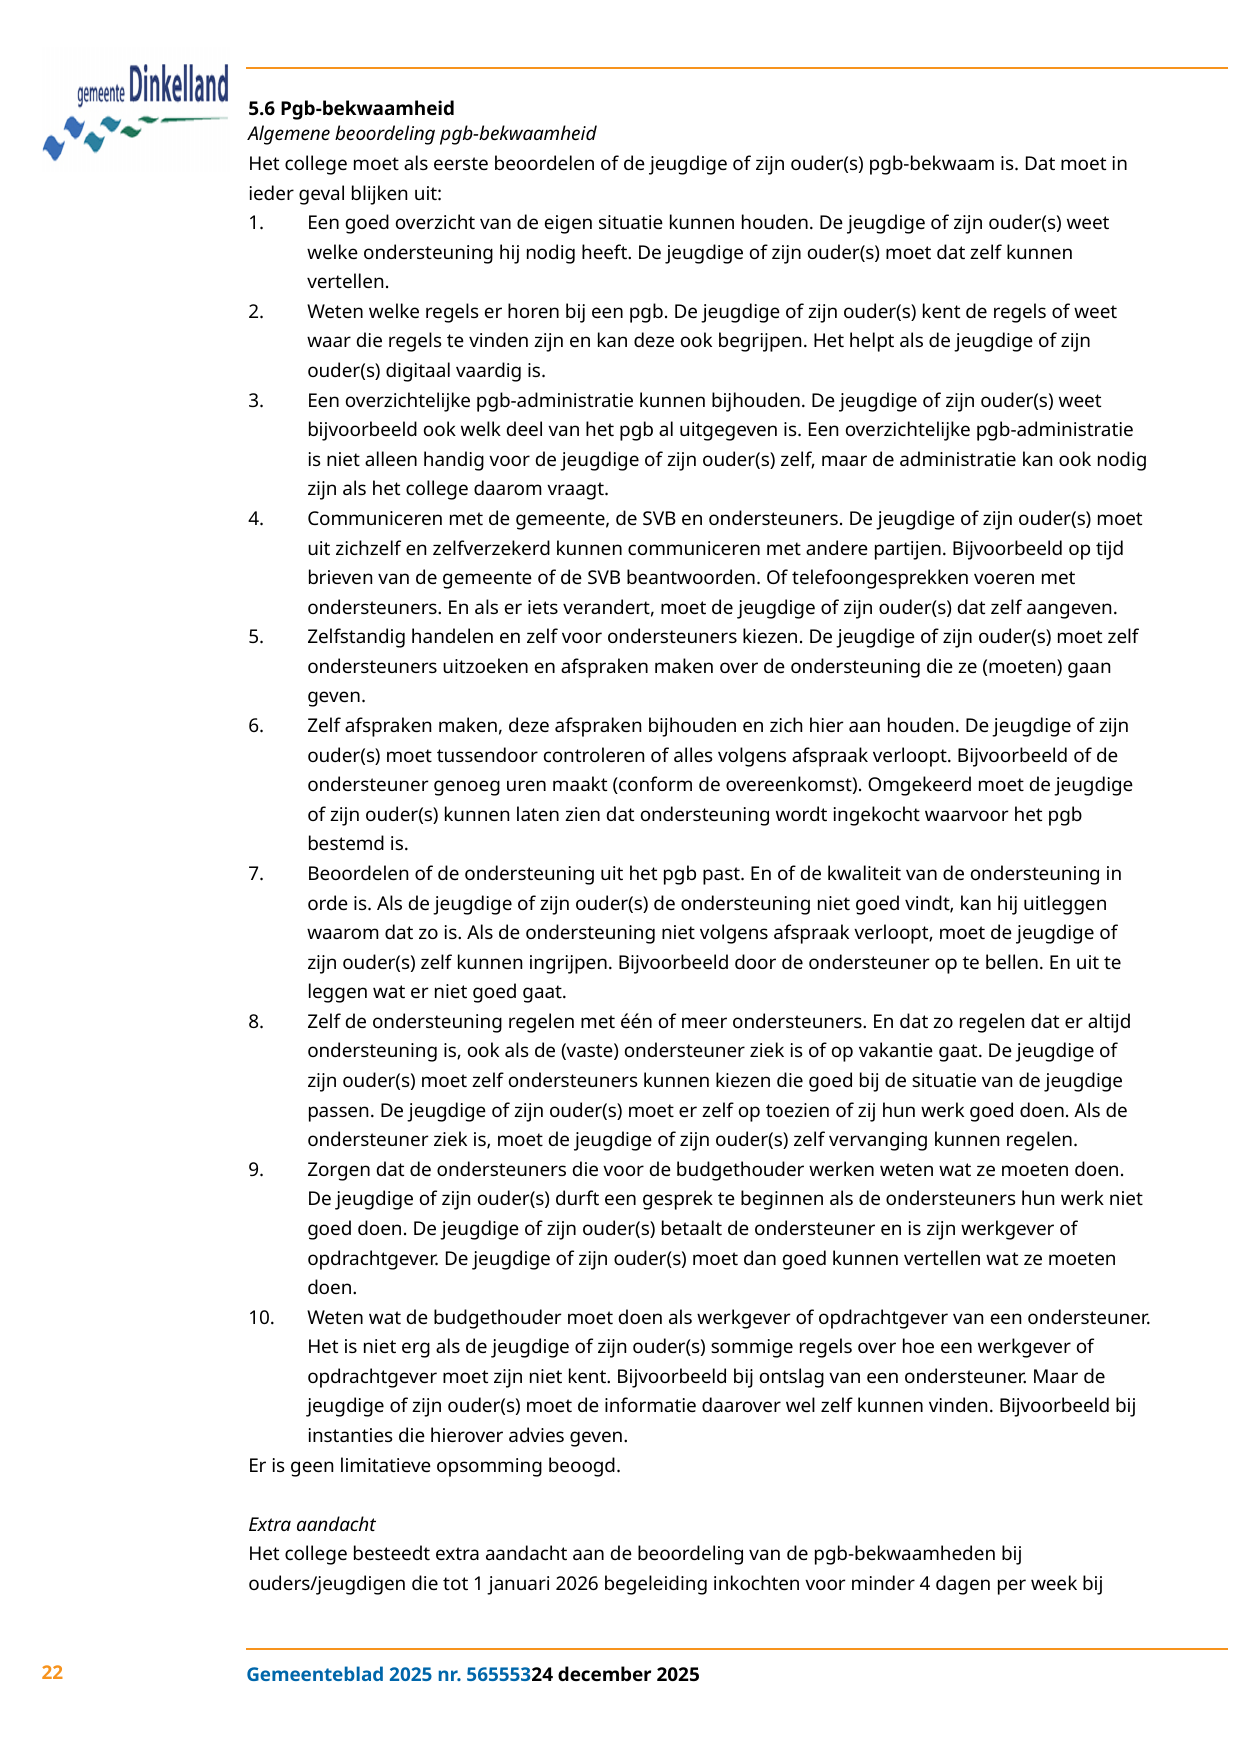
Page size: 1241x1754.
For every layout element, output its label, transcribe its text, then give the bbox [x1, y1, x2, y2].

text 5.6 Pgb-bekwaamheid [248, 95, 1152, 121]
list Weten wat de budgethouder moet doen als werkgever of opdrachtgever van een ondersteuner. Het is niet erg als de jeugdige of zijn ouder(s) sommige regels over hoe een werkgever of opdrachtgever moet zijn niet kent. Bijvoorbeeld bij ontslag van een ondersteuner. Maar de jeugdige of zijn ouder(s) moet de informatie daarover wel zelf kunnen vinden. Bijvoorbeeld bij instanties die hierover advies geven. [248, 1304, 1152, 1448]
text Het college moet als eerste beoordelen of de jeugdige of zijn ouder(s) pgb-bekwaam is. Dat moet in ieder geval blijken uit: [248, 150, 1152, 205]
list Zelf afspraken maken, deze afspraken bijhouden en zich hier aan houden. De jeugdige of zijn ouder(s) moet tussendoor controleren of alles volgens afspraak verloopt. Bijvoorbeeld of de ondersteuner genoeg uren maakt (conform de overeenkomst). Omgekeerd moet de jeugdige of zijn ouder(s) kunnen laten zien dat ondersteuning wordt ingekocht waarvoor het pgb bestemd is. [248, 712, 1152, 856]
picture [41, 47, 231, 172]
text Er is geen limitatieve opsomming beoogd. [248, 1452, 1152, 1477]
list Communiceren met de gemeente, de SVB en ondersteuners. De jeugdige of zijn ouder(s) moet uit zichzelf en zelfverzekerd kunnen communiceren met andere partijen. Bijvoorbeeld op tijd brieven van de gemeente of de SVB beantwoorden. Of telefoongesprekken voeren met ondersteuners. En als er iets verandert, moet de jeugdige of zijn ouder(s) dat zelf aangeven. [248, 505, 1152, 619]
list Een goed overzicht van de eigen situatie kunnen houden. De jeugdige of zijn ouder(s) weet welke ondersteuning hij nodig heeft. De jeugdige of zijn ouder(s) moet dat zelf kunnen vertellen. [248, 209, 1152, 294]
list Een overzichtelijke pgb-administratie kunnen bijhouden. De jeugdige of zijn ouder(s) weet bijvoorbeeld ook welk deel van het pgb al uitgegeven is. Een overzichtelijke pgb-administratie is niet alleen handig voor de jeugdige of zijn ouder(s) zelf, maar de administratie kan ook nodig zijn als het college daarom vraagt. [248, 387, 1152, 501]
list Zorgen dat de ondersteuners die voor de budgethouder werken weten wat ze moeten doen. De jeugdige of zijn ouder(s) durft een gesprek te beginnen als de ondersteuners hun werk niet goed doen. De jeugdige of zijn ouder(s) betaalt de ondersteuner en is zijn werkgever of opdrachtgever. De jeugdige of zijn ouder(s) moet dan goed kunnen vertellen wat ze moeten doen. [248, 1156, 1152, 1300]
list Zelfstandig handelen en zelf voor ondersteuners kiezen. De jeugdige of zijn ouder(s) moet zelf ondersteuners uitzoeken en afspraken maken over de ondersteuning die ze (moeten) gaan geven. [248, 623, 1152, 708]
list Weten welke regels er horen bij een pgb. De jeugdige of zijn ouder(s) kent de regels of weet waar die regels te vinden zijn en kan deze ook begrijpen. Het helpt als de jeugdige of zijn ouder(s) digitaal vaardig is. [248, 298, 1152, 383]
text Extra aandacht [248, 1511, 1152, 1537]
list Beoordelen of de ondersteuning uit het pgb past. En of de kwaliteit van de ondersteuning in orde is. Als de jeugdige of zijn ouder(s) de ondersteuning niet goed vindt, kan hij uitleggen waarom dat zo is. Als de ondersteuning niet volgens afspraak verloopt, moet de jeugdige of zijn ouder(s) zelf kunnen ingrijpen. Bijvoorbeeld door de ondersteuner op te bellen. En uit te leggen wat er niet goed gaat. [248, 860, 1152, 1004]
text Algemene beoordeling pgb-bekwaamheid [248, 121, 1152, 146]
list Zelf de ondersteuning regelen met één of meer ondersteuners. En dat zo regelen dat er altijd ondersteuning is, ook als de (vaste) ondersteuner ziek is of op vakantie gaat. De jeugdige of zijn ouder(s) moet zelf ondersteuners kunnen kiezen die goed bij de situatie van de jeugdige passen. De jeugdige of zijn ouder(s) moet er zelf op toezien of zij hun werk goed doen. Als de ondersteuner ziek is, moet de jeugdige of zijn ouder(s) zelf vervanging kunnen regelen. [248, 1008, 1152, 1152]
text Het college besteedt extra aandacht aan de beoordeling van de pgb-bekwaamheden bij ouders/jeugdigen die tot 1 januari 2026 begeleiding inkochten voor minder 4 dagen per week bij [248, 1541, 1152, 1596]
